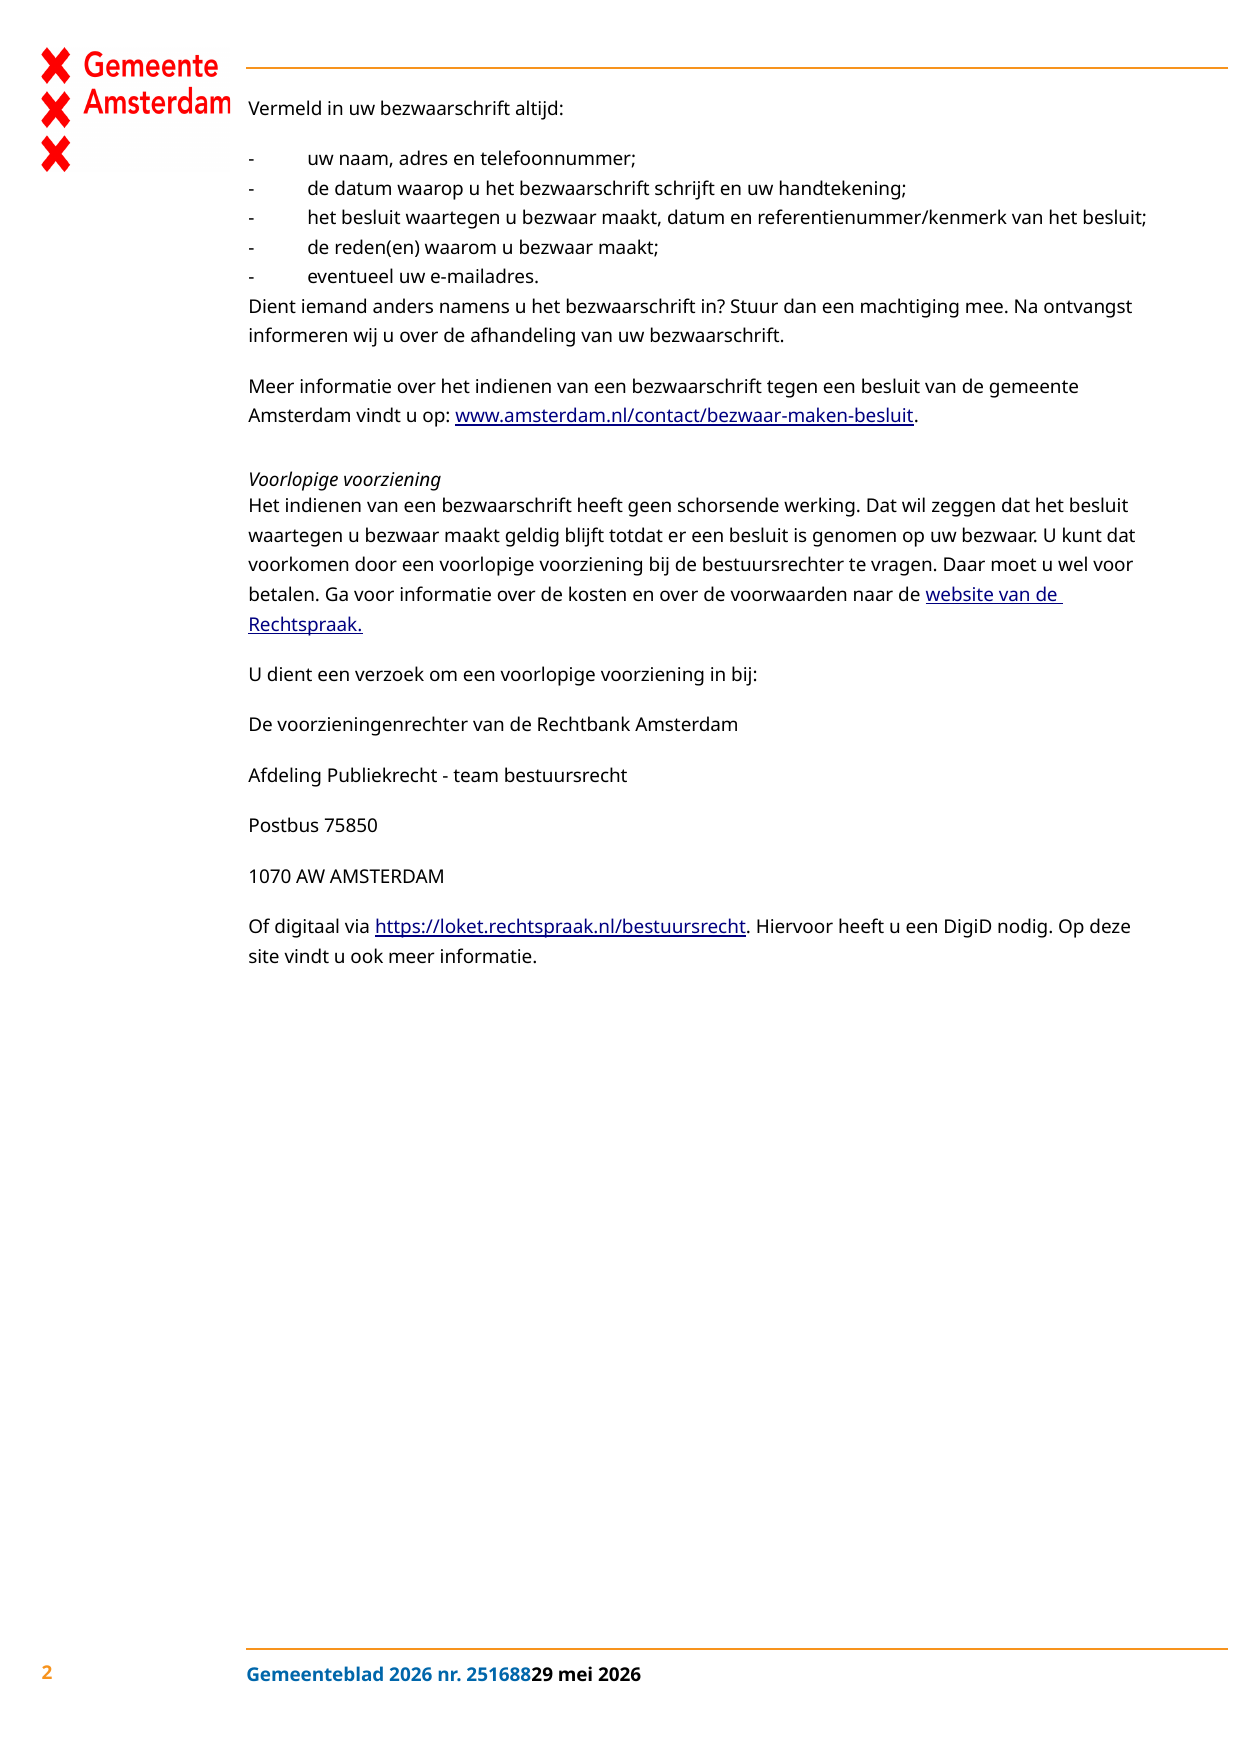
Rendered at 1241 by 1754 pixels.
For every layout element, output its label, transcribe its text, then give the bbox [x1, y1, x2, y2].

text Postbus 75850 [248, 812, 1152, 838]
list de reden(en) waarom u bezwaar maakt; [248, 234, 1152, 260]
list eventueel uw e-mailadres. [248, 263, 1152, 289]
list uw naam, adres en telefoonnummer; [248, 145, 1152, 171]
text Vermeld in uw bezwaarschrift altijd: [248, 95, 1152, 121]
text Afdeling Publiekrecht - team bestuursrecht [248, 762, 1152, 788]
text 1070 AW AMSTERDAM [248, 863, 1152, 888]
text Meer informatie over het indienen van een bezwaarschrift tegen een besluit van de gemeente Amsterdam vindt u op: www.amsterdam.nl/contact/bezwaar-maken-besluit. [248, 373, 1152, 428]
list het besluit waartegen u bezwaar maakt, datum en referentienummer/kenmerk van het besluit; [248, 204, 1152, 230]
text Dient iemand anders namens u het bezwaarschrift in? Stuur dan een machtiging mee. Na ontvangst informeren wij u over de afhandeling van uw bezwaarschrift. [248, 293, 1152, 348]
list de datum waarop u het bezwaarschrift schrijft en uw handtekening; [248, 175, 1152, 201]
text U dient een verzoek om een voorlopige voorziening in bij: [248, 661, 1152, 687]
text Het indienen van een bezwaarschrift heeft geen schorsende werking. Dat wil zeggen dat het besluit waartegen u bezwaar maakt geldig blijft totdat er een besluit is genomen op uw bezwaar. U kunt dat voorkomen door een voorlopige voorziening bij de bestuursrechter te vragen. Daar moet u wel voor betalen. Ga voor informatie over de kosten en over de voorwaarden naar de website van de Rechtspraak. [248, 492, 1152, 636]
picture [41, 47, 231, 172]
text Voorlopige voorziening [248, 467, 1152, 492]
text Of digitaal via https://loket.rechtspraak.nl/bestuursrecht. Hiervoor heeft u een DigiD nodig. Op deze site vindt u ook meer informatie. [248, 913, 1152, 968]
text De voorzieningenrechter van de Rechtbank Amsterdam [248, 712, 1152, 737]
